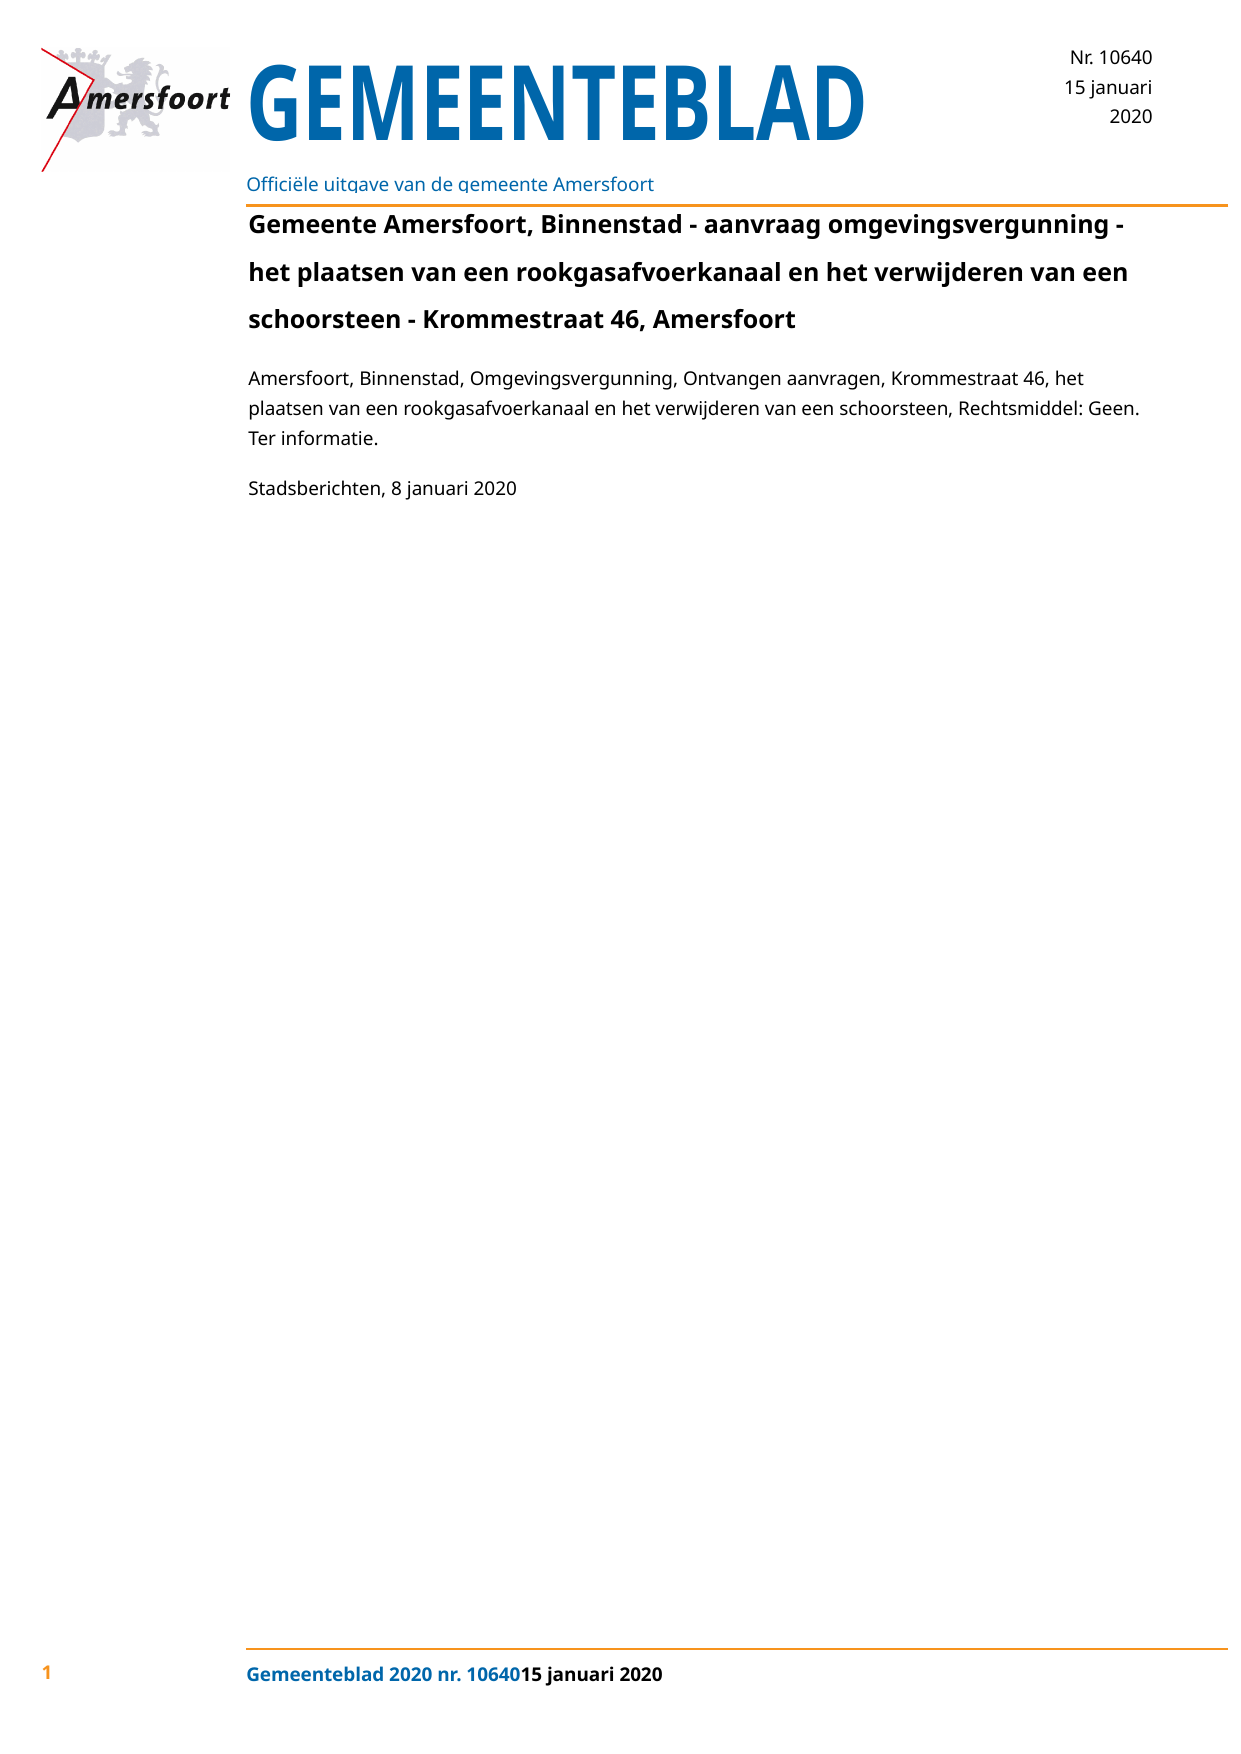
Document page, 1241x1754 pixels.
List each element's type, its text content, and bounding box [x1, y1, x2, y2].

text Gemeente Amersfoort, Binnenstad - aanvraag omgevingsvergunning - het plaatsen van een rookgasafvoerkanaal en het verwijderen van een schoorsteen - Krommestraat 46, Amersfoort [248, 207, 1152, 336]
picture [41, 47, 231, 172]
text Stadsberichten, 8 januari 2020 [248, 475, 1152, 501]
text Amersfoort, Binnenstad, Omgevingsvergunning, Ontvangen aanvragen, Krommestraat 46, het plaatsen van een rookgasafvoerkanaal en het verwijderen van een schoorsteen, Rechtsmiddel: Geen. Ter informatie. [248, 366, 1152, 450]
